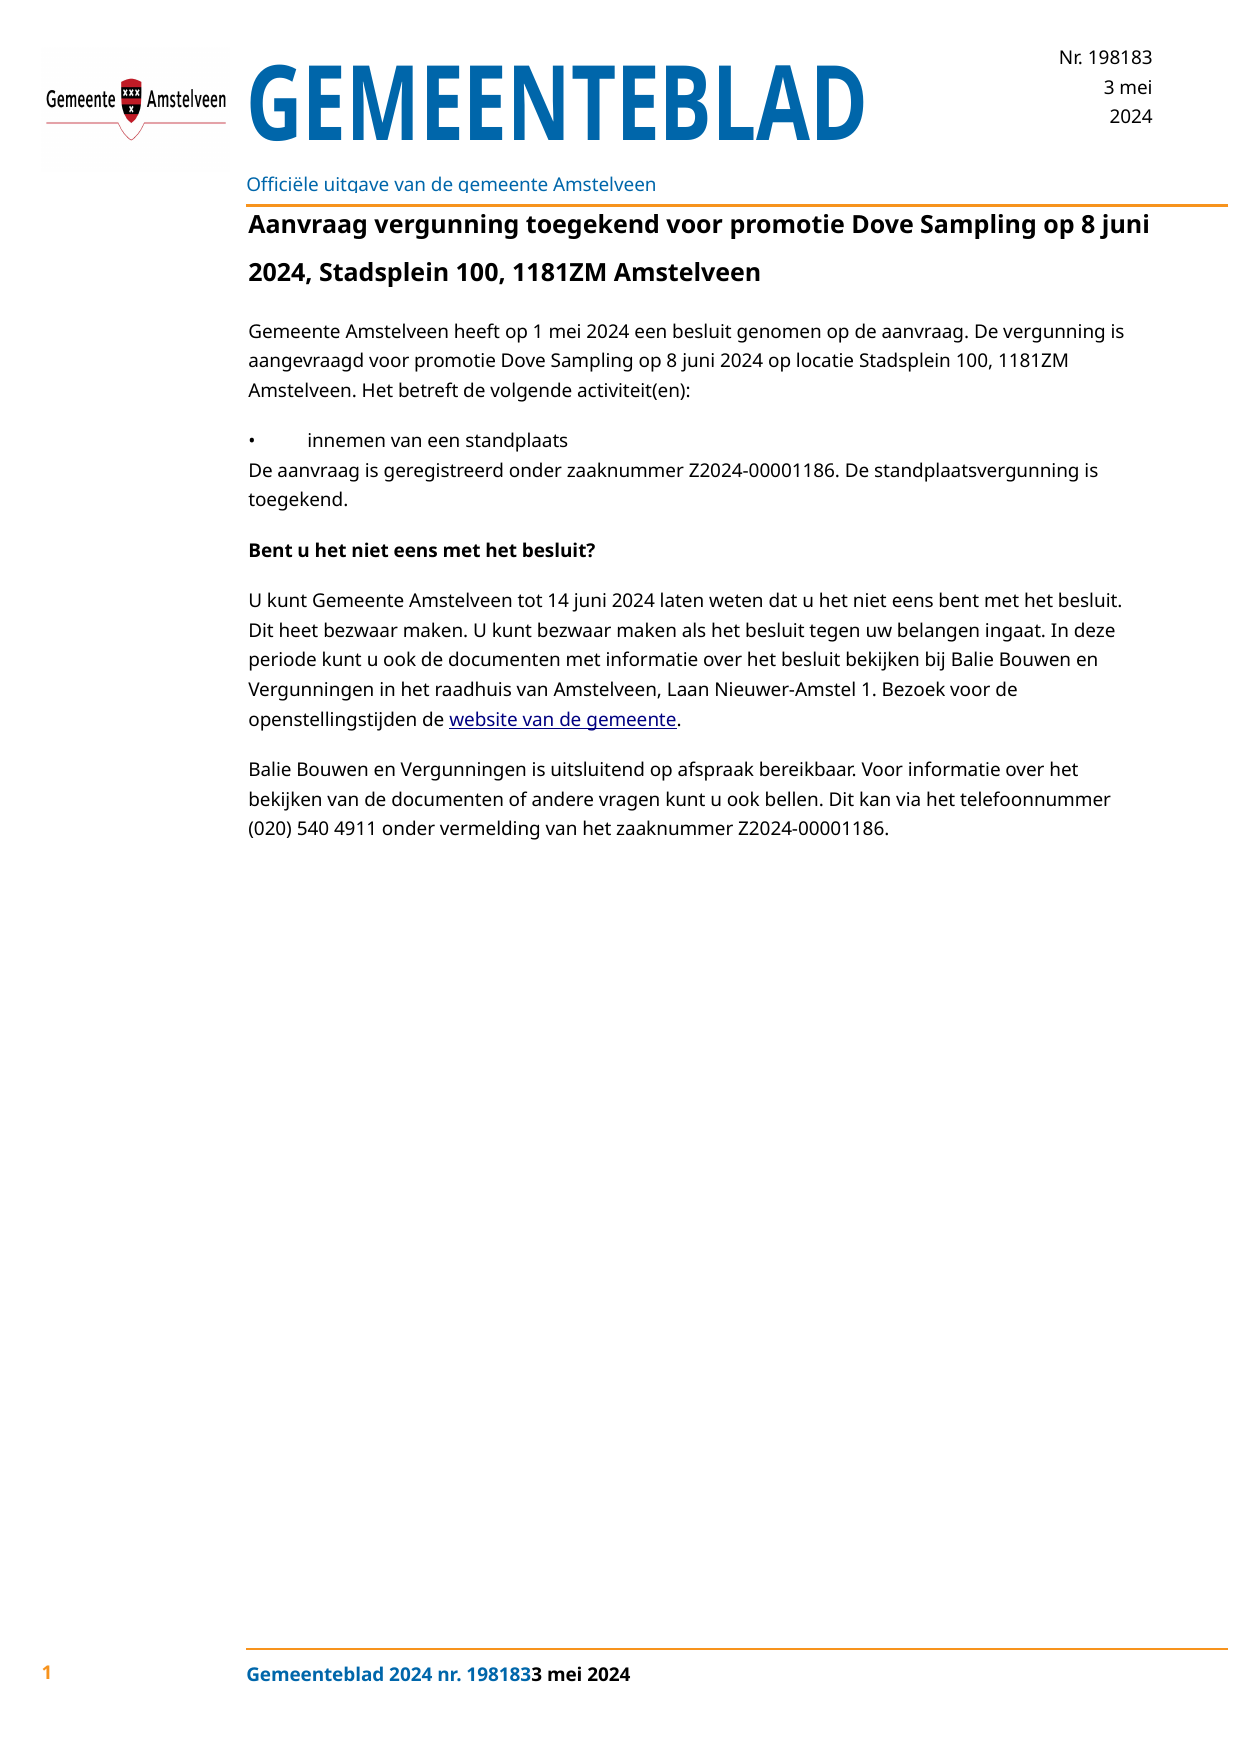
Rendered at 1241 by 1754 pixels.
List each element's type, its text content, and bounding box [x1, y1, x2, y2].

text U kunt Gemeente Amstelveen tot 14 juni 2024 laten weten dat u het niet eens bent met het besluit. Dit heet bezwaar maken. U kunt bezwaar maken als het besluit tegen uw belangen ingaat. In deze periode kunt u ook de documenten met informatie over het besluit bekijken bij Balie Bouwen en Vergunningen in het raadhuis van Amstelveen, Laan Nieuwer-Amstel 1. Bezoek voor de openstellingstijden de website van de gemeente. [248, 587, 1152, 732]
text De aanvraag is geregistreerd onder zaaknummer Z2024-00001186. De standplaatsvergunning is toegekend. [248, 457, 1152, 512]
text Bent u het niet eens met het besluit? [248, 537, 1152, 563]
list innemen van een standplaats [248, 427, 1152, 453]
text Aanvraag vergunning toegekend voor promotie Dove Sampling op 8 juni 2024, Stadsplein 100, 1181ZM Amstelveen [248, 207, 1152, 288]
picture [41, 47, 231, 172]
text Gemeente Amstelveen heeft op 1 mei 2024 een besluit genomen op de aanvraag. De vergunning is aangevraagd voor promotie Dove Sampling op 8 juni 2024 op locatie Stadsplein 100, 1181ZM Amstelveen. Het betreft de volgende activiteit(en): [248, 318, 1152, 403]
text Balie Bouwen en Vergunningen is uitsluitend op afspraak bereikbaar. Voor informatie over het bekijken van de documenten of andere vragen kunt u ook bellen. Dit kan via het telefoonnummer (020) 540 4911 onder vermelding van het zaaknummer Z2024-00001186. [248, 756, 1152, 841]
